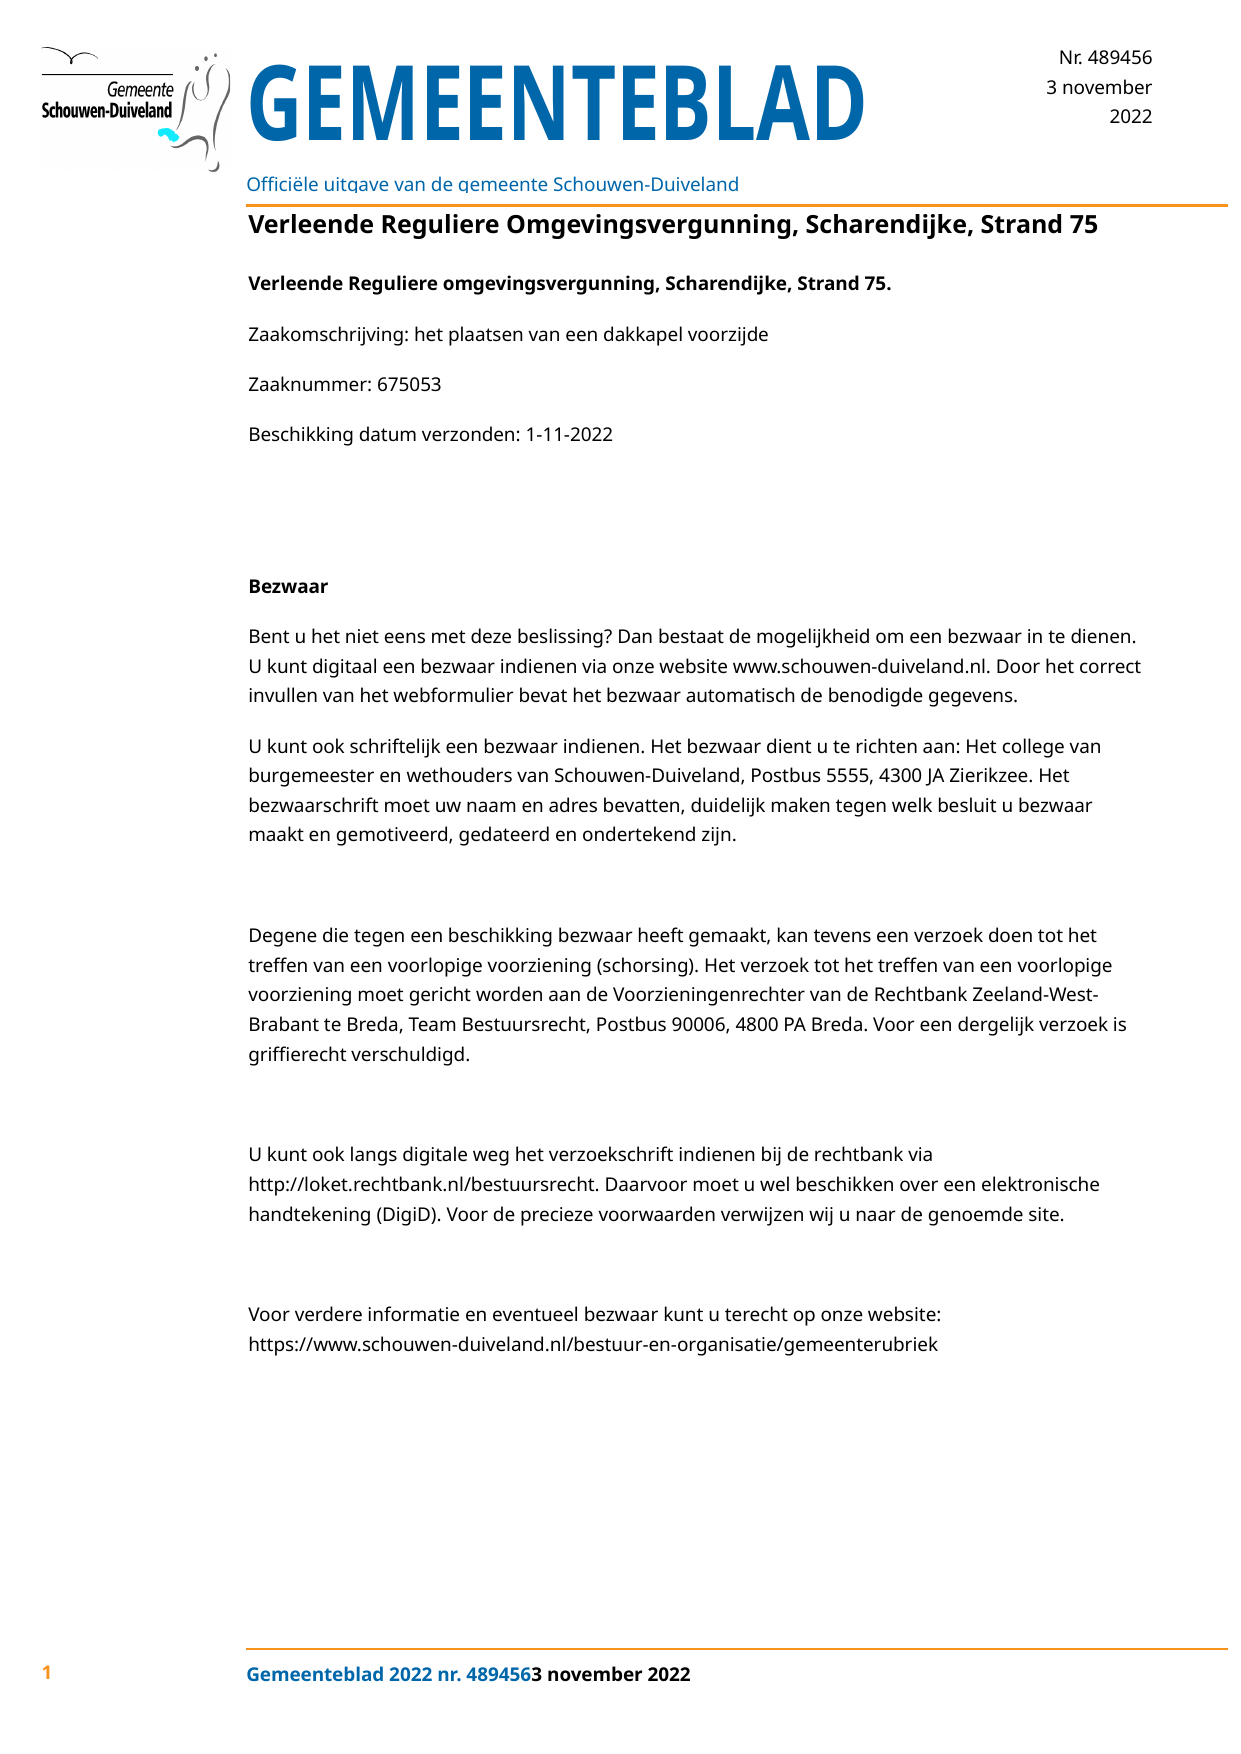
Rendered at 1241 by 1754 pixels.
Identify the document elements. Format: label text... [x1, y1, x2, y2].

text Bent u het niet eens met deze beslissing? Dan bestaat de mogelijkheid om een bezwaar in te dienen. U kunt digitaal een bezwaar indienen via onze website www.schouwen-duiveland.nl. Door het correct invullen van het webformulier bevat het bezwaar automatisch de benodigde gegevens. [248, 623, 1152, 708]
text Verleende Reguliere Omgevingsvergunning, Scharendijke, Strand 75 [248, 207, 1152, 241]
text Zaakomschrijving: het plaatsen van een dakkapel voorzijde [248, 321, 1152, 346]
text Voor verdere informatie en eventueel bezwaar kunt u terecht op onze website: https://www.schouwen-duiveland.nl/bestuur-en-organisatie/gemeenterubriek [248, 1302, 1152, 1357]
text Beschikking datum verzonden: 1-11-2022 [248, 422, 1152, 447]
text Degene die tegen een beschikking bezwaar heeft gemaakt, kan tevens een verzoek doen tot het treffen van een voorlopige voorziening (schorsing). Het verzoek tot het treffen van een voorlopige voorziening moet gericht worden aan de Voorzieningenrechter van de Rechtbank Zeeland-West-Brabant te Breda, Team Bestuursrecht, Postbus 90006, 4800 PA Breda. Voor een dergelijk verzoek is griffierecht verschuldigd. [248, 922, 1152, 1066]
text Zaaknummer: 675053 [248, 371, 1152, 397]
picture [41, 47, 231, 172]
text U kunt ook langs digitale weg het verzoekschrift indienen bij de rechtbank via http://loket.rechtbank.nl/bestuursrecht. Daarvoor moet u wel beschikken over een elektronische handtekening (DigiD). Voor de precieze voorwaarden verwijzen wij u naar de genoemde site. [248, 1142, 1152, 1226]
text U kunt ook schriftelijk een bezwaar indienen. Het bezwaar dient u te richten aan: Het college van burgemeester en wethouders van Schouwen-Duiveland, Postbus 5555, 4300 JA Zierikzee. Het bezwaarschrift moet uw naam en adres bevatten, duidelijk maken tegen welk besluit u bezwaar maakt en gemotiveerd, gedateerd en ondertekend zijn. [248, 733, 1152, 847]
text Verleende Reguliere omgevingsvergunning, Scharendijke, Strand 75. [248, 270, 1152, 296]
text Bezwaar [248, 573, 1152, 598]
